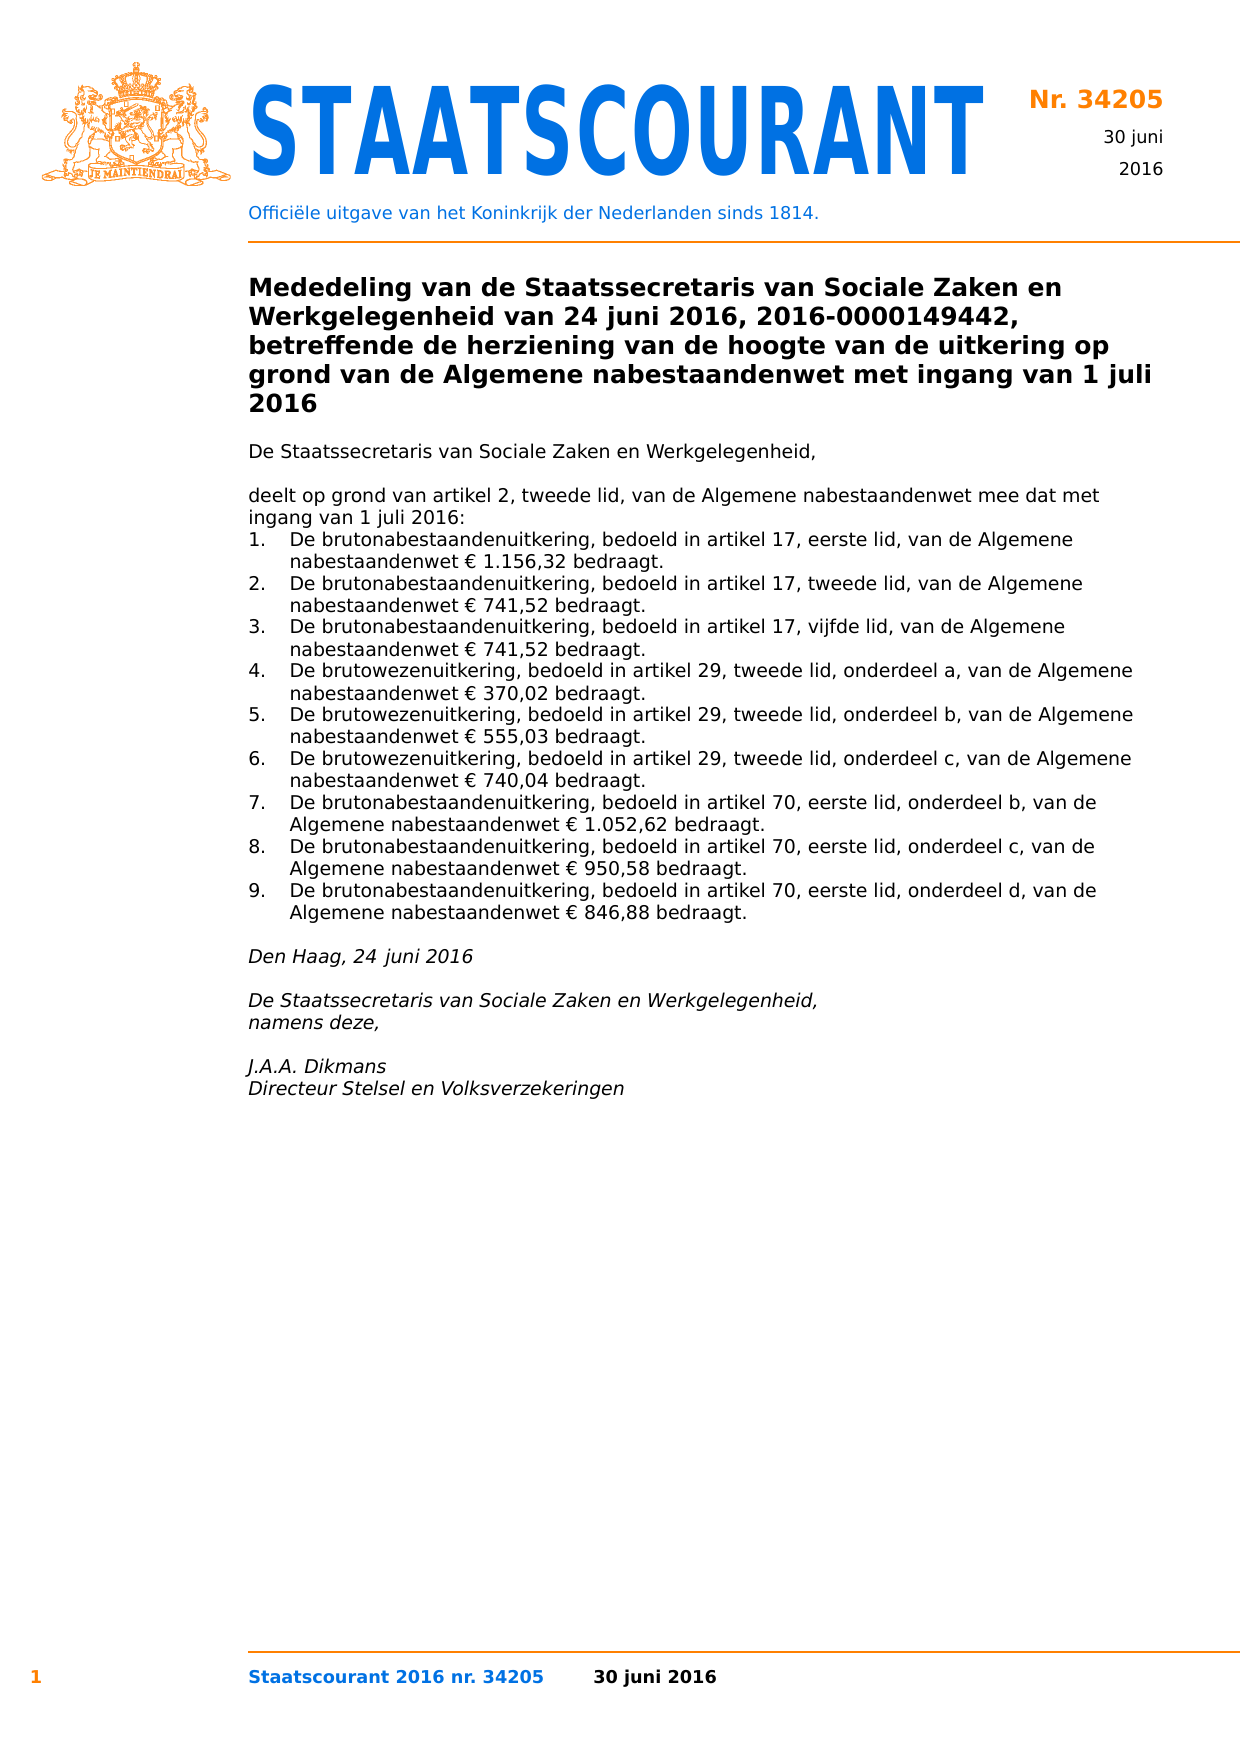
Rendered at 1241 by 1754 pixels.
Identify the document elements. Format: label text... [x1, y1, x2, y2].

table_cell 2016 [998, 153, 1240, 203]
text 3. De brutonabestaandenuitkering, bedoeld in artikel 17, vijfde lid, van de Algemene nabestaandenwet € 741,52 bedraagt. [248, 616, 1163, 660]
table_header [25, 62, 248, 241]
text deelt op grond van artikel 2, tweede lid, van de Algemene nabestaandenwet mee dat met ingang van 1 juli 2016: [248, 484, 1163, 528]
table_header STAATSCOURANT [248, 62, 998, 203]
table_cell Officiële uitgave van het Koninkrijk der Nederlanden sinds 1814. [248, 203, 1240, 241]
text De Staatssecretaris van Sociale Zaken en Werkgelegenheid, namens deze, J.A.A. Dikmans Directeur Stelsel en Volksverzekeringen [248, 990, 1163, 1100]
table_header Nr. 34205 [998, 62, 1240, 121]
text 8. De brutonabestaandenuitkering, bedoeld in artikel 70, eerste lid, onderdeel c, van de Algemene nabestaandenwet € 950,58 bedraagt. [248, 836, 1163, 880]
text Den Haag, 24 juni 2016 [248, 946, 1163, 968]
text 4. De brutowezenuitkering, bedoeld in artikel 29, tweede lid, onderdeel a, van de Algemene nabestaandenwet € 370,02 bedraagt. [248, 660, 1163, 704]
text De Staatssecretaris van Sociale Zaken en Werkgelegenheid, [248, 441, 1163, 463]
picture [41, 62, 231, 186]
text 2. De brutonabestaandenuitkering, bedoeld in artikel 17, tweede lid, van de Algemene nabestaandenwet € 741,52 bedraagt. [248, 572, 1163, 616]
text 1. De brutonabestaandenuitkering, bedoeld in artikel 17, eerste lid, van de Algemene nabestaandenwet € 1.156,32 bedraagt. [248, 528, 1163, 572]
text 5. De brutowezenuitkering, bedoeld in artikel 29, tweede lid, onderdeel b, van de Algemene nabestaandenwet € 555,03 bedraagt. [248, 704, 1163, 748]
text 7. De brutonabestaandenuitkering, bedoeld in artikel 70, eerste lid, onderdeel b, van de Algemene nabestaandenwet € 1.052,62 bedraagt. [248, 792, 1163, 836]
subtitle Mededeling van de Staatssecretaris van Sociale Zaken en Werkgelegenheid van 24 juni 2016, 2016-0000149442, betreffende de herziening van de hoogte van de uitkering op grond van de Algemene nabestaandenwet met ingang van 1 juli 2016 [248, 273, 1163, 419]
text 9. De brutonabestaandenuitkering, bedoeld in artikel 70, eerste lid, onderdeel d, van de Algemene nabestaandenwet € 846,88 bedraagt. [248, 880, 1163, 924]
text 6. De brutowezenuitkering, bedoeld in artikel 29, tweede lid, onderdeel c, van de Algemene nabestaandenwet € 740,04 bedraagt. [248, 748, 1163, 792]
table_cell 30 juni [998, 121, 1240, 153]
